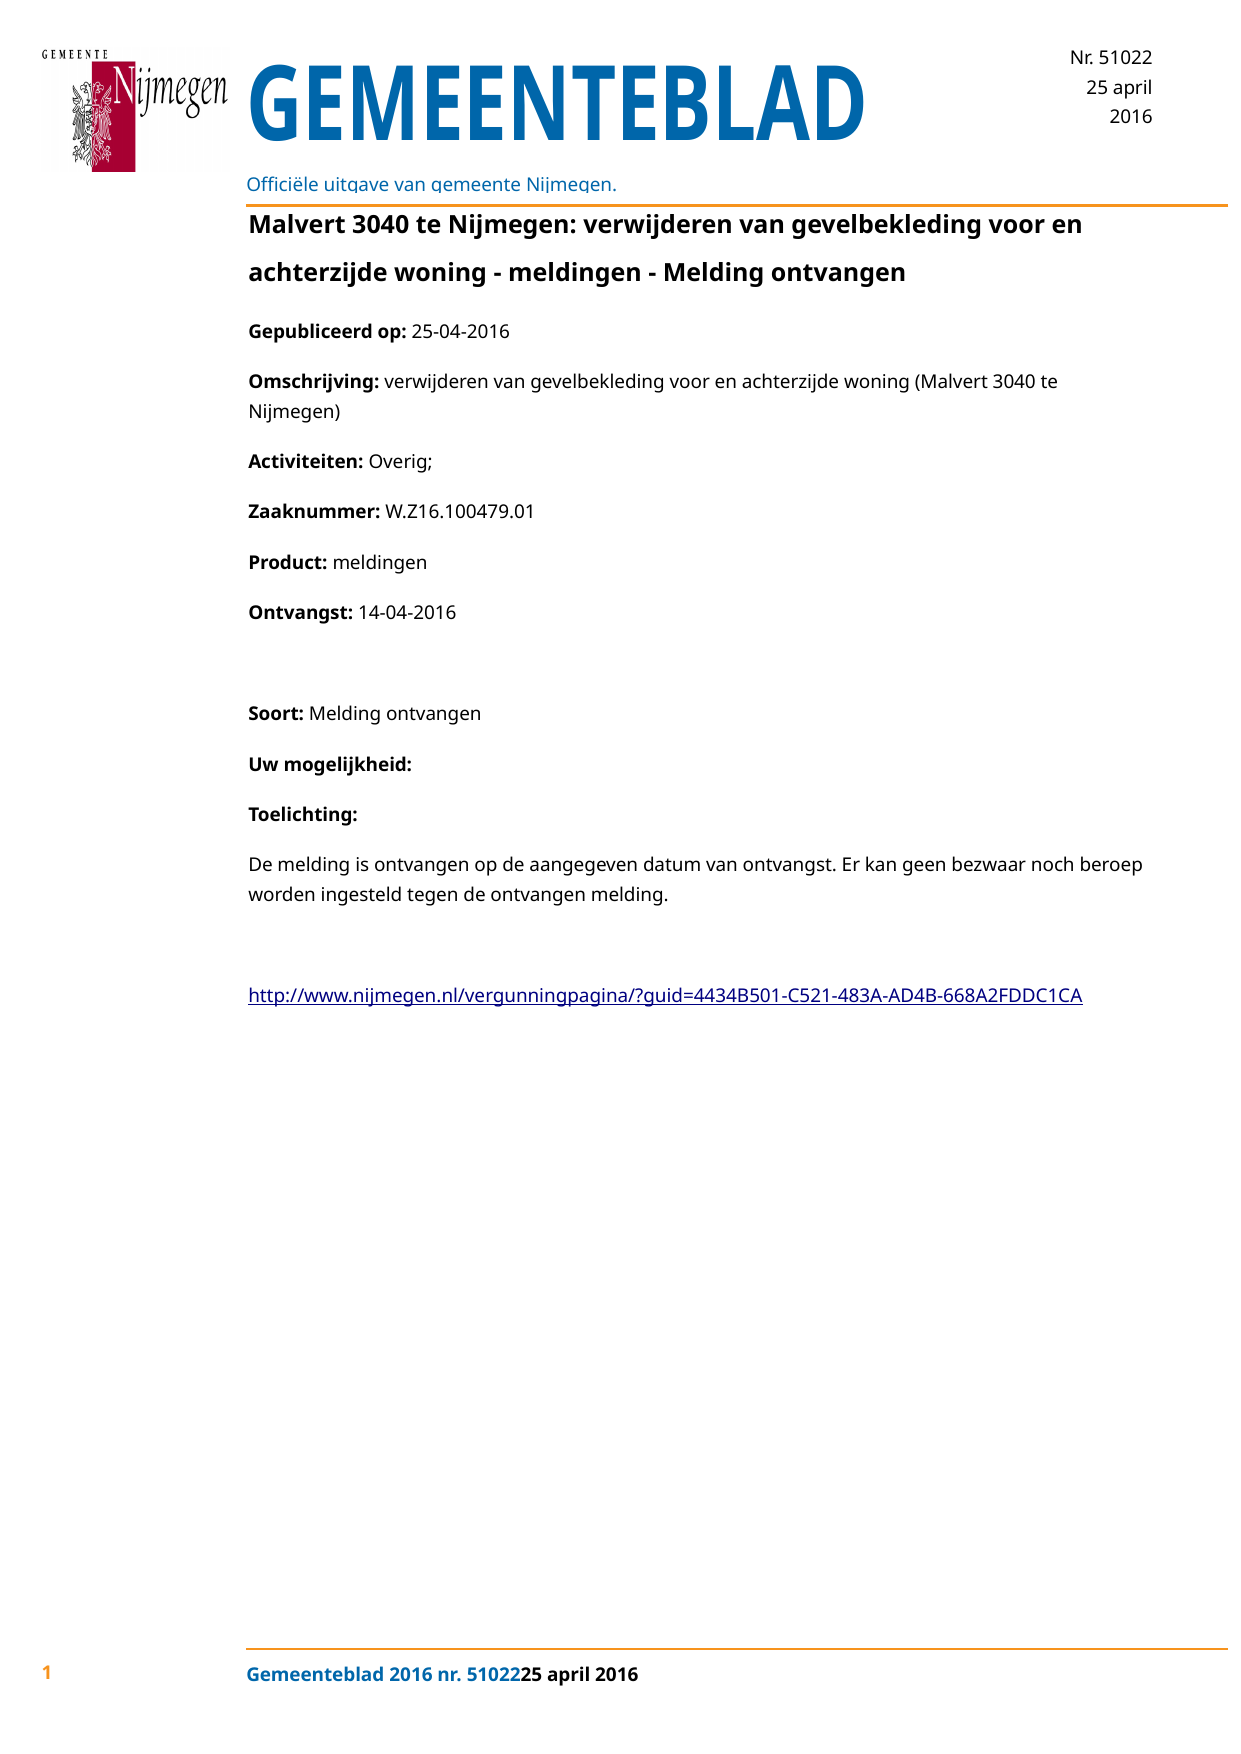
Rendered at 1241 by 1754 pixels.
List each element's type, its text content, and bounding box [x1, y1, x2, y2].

text Product: meldingen [248, 549, 1152, 575]
text Zaaknummer: W.Z16.100479.01 [248, 499, 1152, 524]
text Gepubliceerd op: 25-04-2016 [248, 318, 1152, 344]
text Soort: Melding ontvangen [248, 700, 1152, 726]
text http://www.nijmegen.nl/vergunningpagina/?guid=4434B501-C521-483A-AD4B-668A2FDDC1CA [248, 982, 1152, 1008]
picture [41, 47, 231, 172]
text Activiteiten: Overig; [248, 448, 1152, 474]
text Ontvangst: 14-04-2016 [248, 599, 1152, 625]
text Toelichting: [248, 801, 1152, 827]
text De melding is ontvangen op de aangegeven datum van ontvangst. Er kan geen bezwaar noch beroep worden ingesteld tegen de ontvangen melding. [248, 852, 1152, 907]
text Uw mogelijkheid: [248, 751, 1152, 777]
text Omschrijving: verwijderen van gevelbekleding voor en achterzijde woning (Malvert 3040 te Nijmegen) [248, 368, 1152, 424]
text Malvert 3040 te Nijmegen: verwijderen van gevelbekleding voor en achterzijde woning - meldingen - Melding ontvangen [248, 207, 1152, 288]
